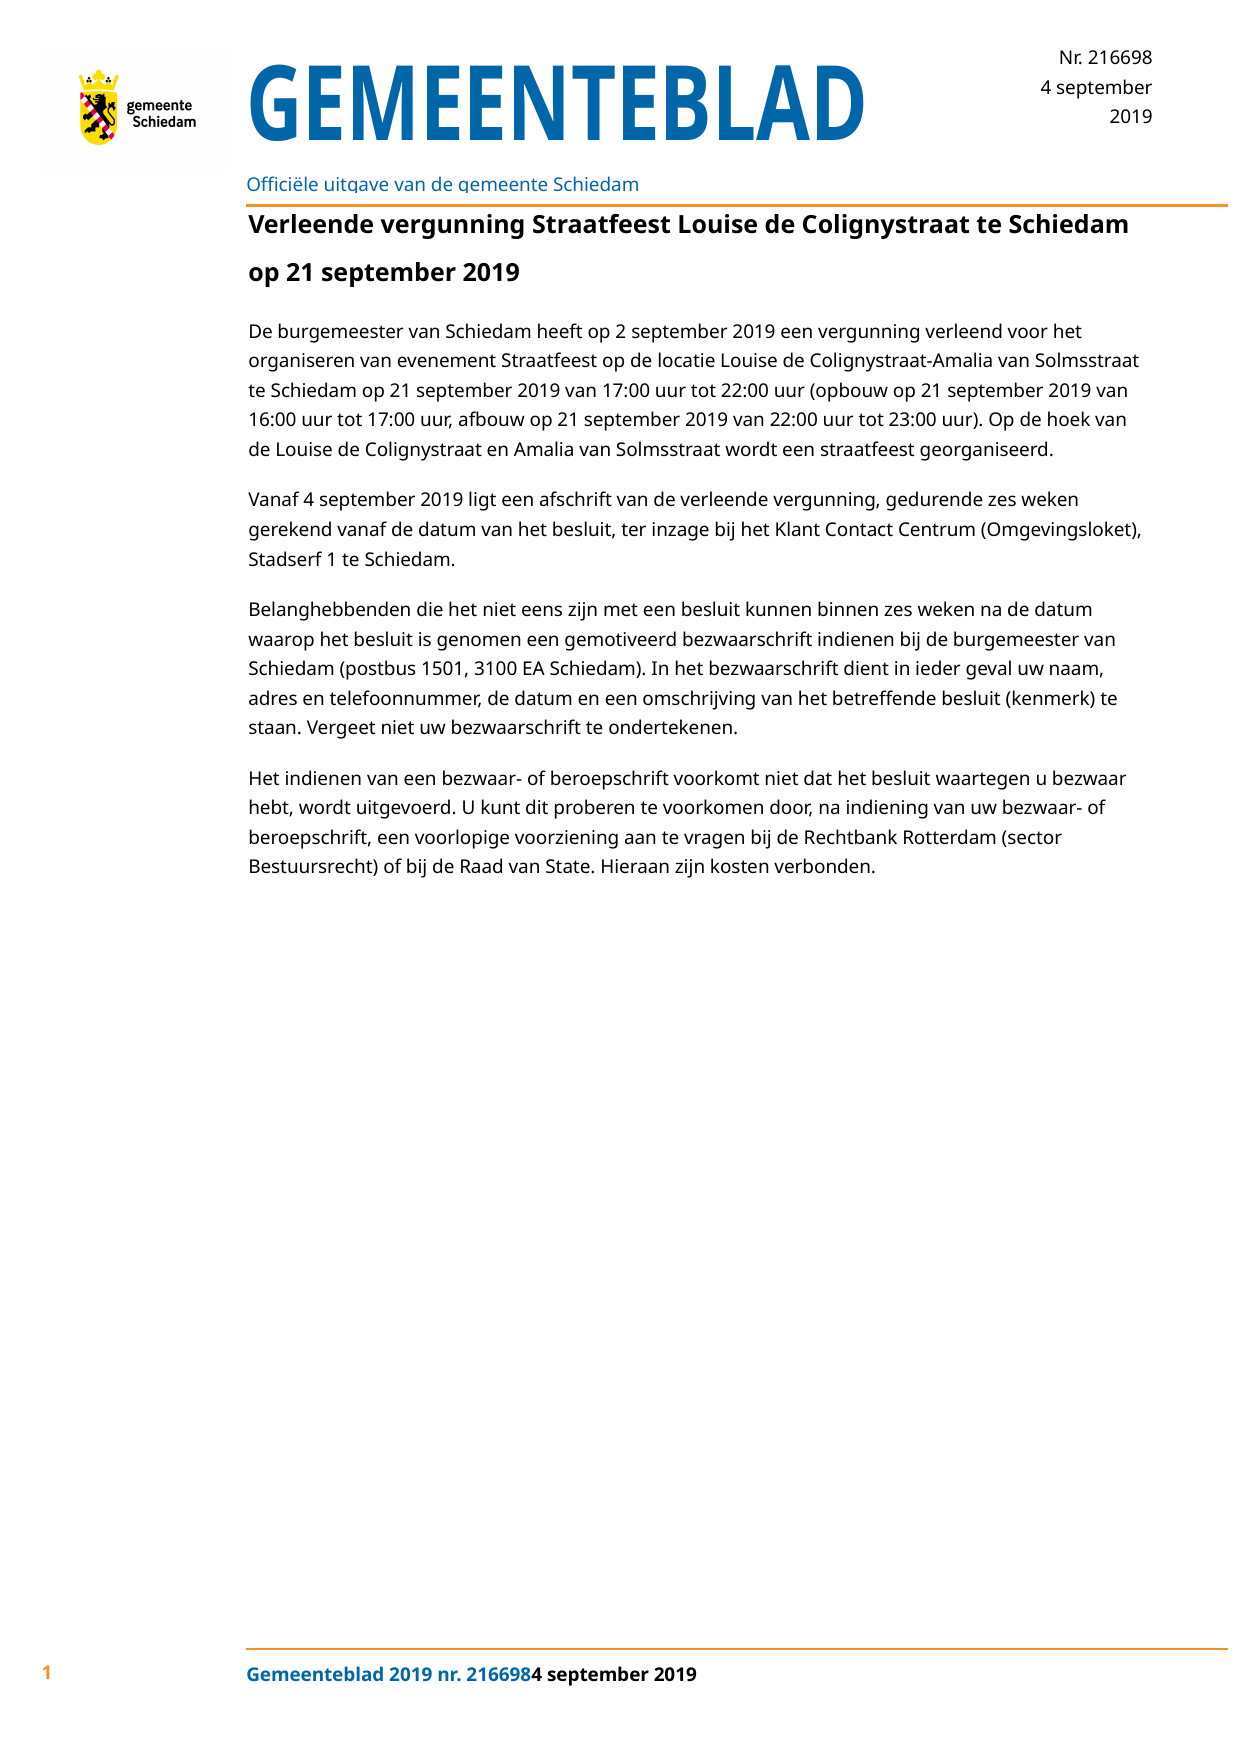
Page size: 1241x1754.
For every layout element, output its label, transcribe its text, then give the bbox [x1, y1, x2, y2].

text Verleende vergunning Straatfeest Louise de Colignystraat te Schiedam op 21 september 2019 [248, 207, 1152, 288]
text Vanaf 4 september 2019 ligt een afschrift van de verleende vergunning, gedurende zes weken gerekend vanaf de datum van het besluit, ter inzage bij het Klant Contact Centrum (Omgevingsloket), Stadserf 1 te Schiedam. [248, 487, 1152, 572]
text Het indienen van een bezwaar- of beroepschrift voorkomt niet dat het besluit waartegen u bezwaar hebt, wordt uitgevoerd. U kunt dit proberen te voorkomen door, na indiening van uw bezwaar- of beroepschrift, een voorlopige voorziening aan te vragen bij de Rechtbank Rotterdam (sector Bestuursrecht) of bij de Raad van State. Hieraan zijn kosten verbonden. [248, 765, 1152, 879]
text Belanghebbenden die het niet eens zijn met een besluit kunnen binnen zes weken na de datum waarop het besluit is genomen een gemotiveerd bezwaarschrift indienen bij de burgemeester van Schiedam (postbus 1501, 3100 EA Schiedam). In het bezwaarschrift dient in ieder geval uw naam, adres en telefoonnummer, de datum en een omschrijving van het betreffende besluit (kenmerk) te staan. Vergeet niet uw bezwaarschrift te ondertekenen. [248, 596, 1152, 740]
text De burgemeester van Schiedam heeft op 2 september 2019 een vergunning verleend voor het organiseren van evenement Straatfeest op de locatie Louise de Colignystraat-Amalia van Solmsstraat te Schiedam op 21 september 2019 van 17:00 uur tot 22:00 uur (opbouw op 21 september 2019 van 16:00 uur tot 17:00 uur, afbouw op 21 september 2019 van 22:00 uur tot 23:00 uur). Op de hoek van de Louise de Colignystraat en Amalia van Solmsstraat wordt een straatfeest georganiseerd. [248, 318, 1152, 462]
picture [41, 47, 231, 172]
